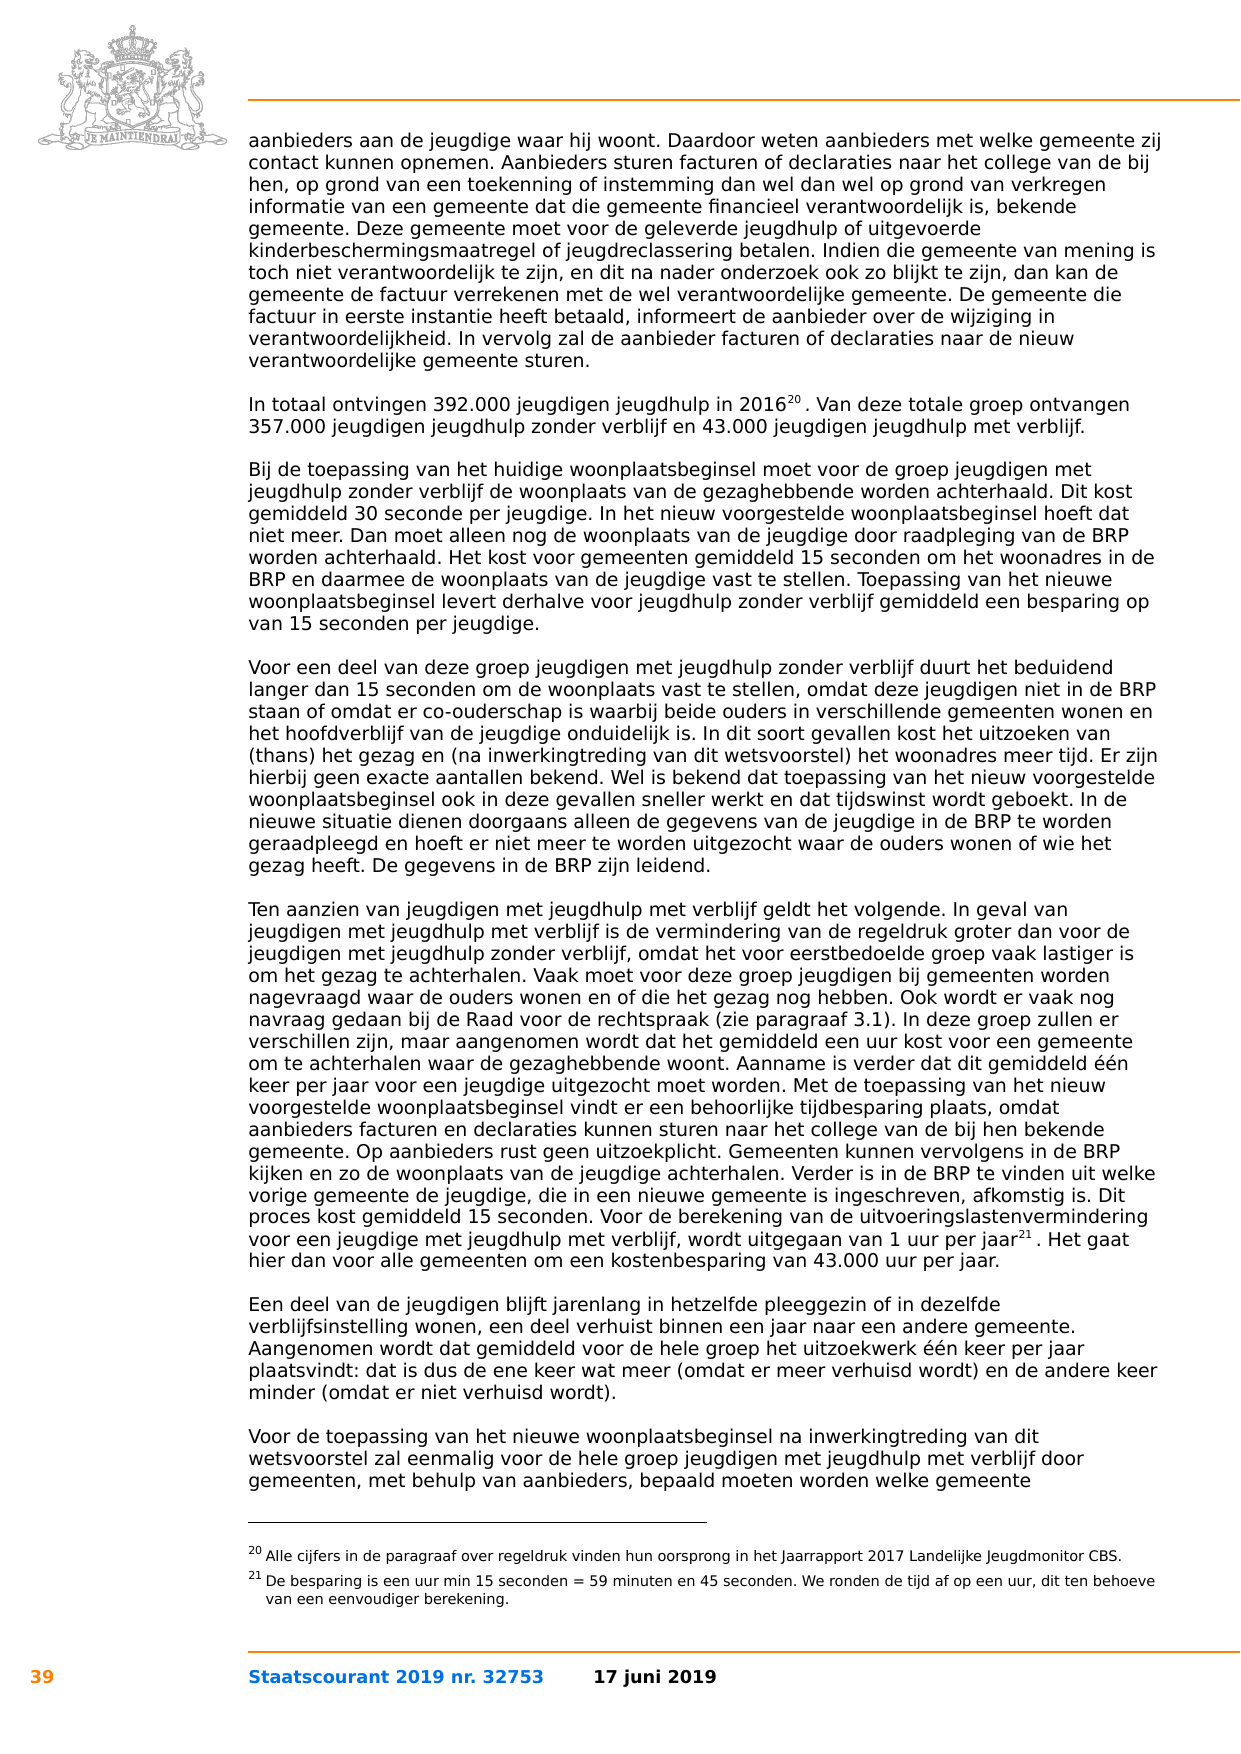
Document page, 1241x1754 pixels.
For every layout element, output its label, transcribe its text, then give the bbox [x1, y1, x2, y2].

text Ten aanzien van jeugdigen met jeugdhulp met verblijf geldt het volgende. In geval van jeugdigen met jeugdhulp met verblijf is de vermindering van de regeldruk groter dan voor de jeugdigen met jeugdhulp zonder verblijf, omdat het voor eerstbedoelde groep vaak lastiger is om het gezag te achterhalen. Vaak moet voor deze groep jeugdigen bij gemeenten worden nagevraagd waar de ouders wonen en of die het gezag nog hebben. Ook wordt er vaak nog navraag gedaan bij de Raad voor de rechtspraak (zie paragraaf 3.1). In deze groep zullen er verschillen zijn, maar aangenomen wordt dat het gemiddeld een uur kost voor een gemeente om te achterhalen waar de gezaghebbende woont. Aanname is verder dat dit gemiddeld één keer per jaar voor een jeugdige uitgezocht moet worden. Met de toepassing van het nieuw voorgestelde woonplaatsbeginsel vindt er een behoorlijke tijdbesparing plaats, omdat aanbieders facturen en declaraties kunnen sturen naar het college van de bij hen bekende gemeente. Op aanbieders rust geen uitzoekplicht. Gemeenten kunnen vervolgens in de BRP kijken en zo de woonplaats van de jeugdige achterhalen. Verder is in de BRP te vinden uit welke vorige gemeente de jeugdige, die in een nieuwe gemeente is ingeschreven, afkomstig is. Dit proces kost gemiddeld 15 seconden. Voor de berekening van de uitvoeringslastenvermindering voor een jeugdige met jeugdhulp met verblijf, wordt uitgegaan van 1 uur per jaar. Het gaat hier dan voor alle gemeenten om een kostenbesparing van 43.000 uur per jaar. [248, 899, 1163, 1272]
text Alle cijfers in de paragraaf over regeldruk vinden hun oorsprong in het Jaarrapport 2017 Landelijke Jeugdmonitor CBS. [248, 1544, 1163, 1566]
text aanbieders aan de jeugdige waar hij woont. Daardoor weten aanbieders met welke gemeente zij contact kunnen opnemen. Aanbieders sturen facturen of declaraties naar het college van de bij hen, op grond van een toekenning of instemming dan wel dan wel op grond van verkregen informatie van een gemeente dat die gemeente financieel verantwoordelijk is, bekende gemeente. Deze gemeente moet voor de geleverde jeugdhulp of uitgevoerde kinderbeschermingsmaatregel of jeugdreclassering betalen. Indien die gemeente van mening is toch niet verantwoordelijk te zijn, en dit na nader onderzoek ook zo blijkt te zijn, dan kan de gemeente de factuur verrekenen met de wel verantwoordelijke gemeente. De gemeente die factuur in eerste instantie heeft betaald, informeert de aanbieder over de wijziging in verantwoordelijkheid. In vervolg zal de aanbieder facturen of declaraties naar de nieuw verantwoordelijke gemeente sturen. [248, 130, 1163, 372]
text Voor een deel van deze groep jeugdigen met jeugdhulp zonder verblijf duurt het beduidend langer dan 15 seconden om de woonplaats vast te stellen, omdat deze jeugdigen niet in de BRP staan of omdat er co-ouderschap is waarbij beide ouders in verschillende gemeenten wonen en het hoofdverblijf van de jeugdige onduidelijk is. In dit soort gevallen kost het uitzoeken van (thans) het gezag en (na inwerkingtreding van dit wetsvoorstel) het woonadres meer tijd. Er zijn hierbij geen exacte aantallen bekend. Wel is bekend dat toepassing van het nieuw voorgestelde woonplaatsbeginsel ook in deze gevallen sneller werkt en dat tijdswinst wordt geboekt. In de nieuwe situatie dienen doorgaans alleen de gegevens van de jeugdige in de BRP te worden geraadpleegd en hoeft er niet meer te worden uitgezocht waar de ouders wonen of wie het gezag heeft. De gegevens in de BRP zijn leidend. [248, 657, 1163, 877]
text In totaal ontvingen 392.000 jeugdigen jeugdhulp in 2016. Van deze totale groep ontvangen 357.000 jeugdigen jeugdhulp zonder verblijf en 43.000 jeugdigen jeugdhulp met verblijf. [248, 393, 1163, 437]
text Een deel van de jeugdigen blijft jarenlang in hetzelfde pleeggezin of in dezelfde verblijfsinstelling wonen, een deel verhuist binnen een jaar naar een andere gemeente. Aangenomen wordt dat gemiddeld voor de hele groep het uitzoekwerk één keer per jaar plaatsvindt: dat is dus de ene keer wat meer (omdat er meer verhuisd wordt) en de andere keer minder (omdat er niet verhuisd wordt). [248, 1294, 1163, 1404]
picture [38, 25, 227, 150]
text Voor de toepassing van het nieuwe woonplaatsbeginsel na inwerkingtreding van dit wetsvoorstel zal eenmalig voor de hele groep jeugdigen met jeugdhulp met verblijf door gemeenten, met behulp van aanbieders, bepaald moeten worden welke gemeente [248, 1426, 1163, 1492]
text Bij de toepassing van het huidige woonplaatsbeginsel moet voor de groep jeugdigen met jeugdhulp zonder verblijf de woonplaats van de gezaghebbende worden achterhaald. Dit kost gemiddeld 30 seconde per jeugdige. In het nieuw voorgestelde woonplaatsbeginsel hoeft dat niet meer. Dan moet alleen nog de woonplaats van de jeugdige door raadpleging van de BRP worden achterhaald. Het kost voor gemeenten gemiddeld 15 seconden om het woonadres in de BRP en daarmee de woonplaats van de jeugdige vast te stellen. Toepassing van het nieuwe woonplaatsbeginsel levert derhalve voor jeugdhulp zonder verblijf gemiddeld een besparing op van 15 seconden per jeugdige. [248, 459, 1163, 635]
text De besparing is een uur min 15 seconden = 59 minuten en 45 seconden. We ronden de tijd af op een uur, dit ten behoeve van een eenvoudiger berekening. [248, 1569, 1163, 1608]
